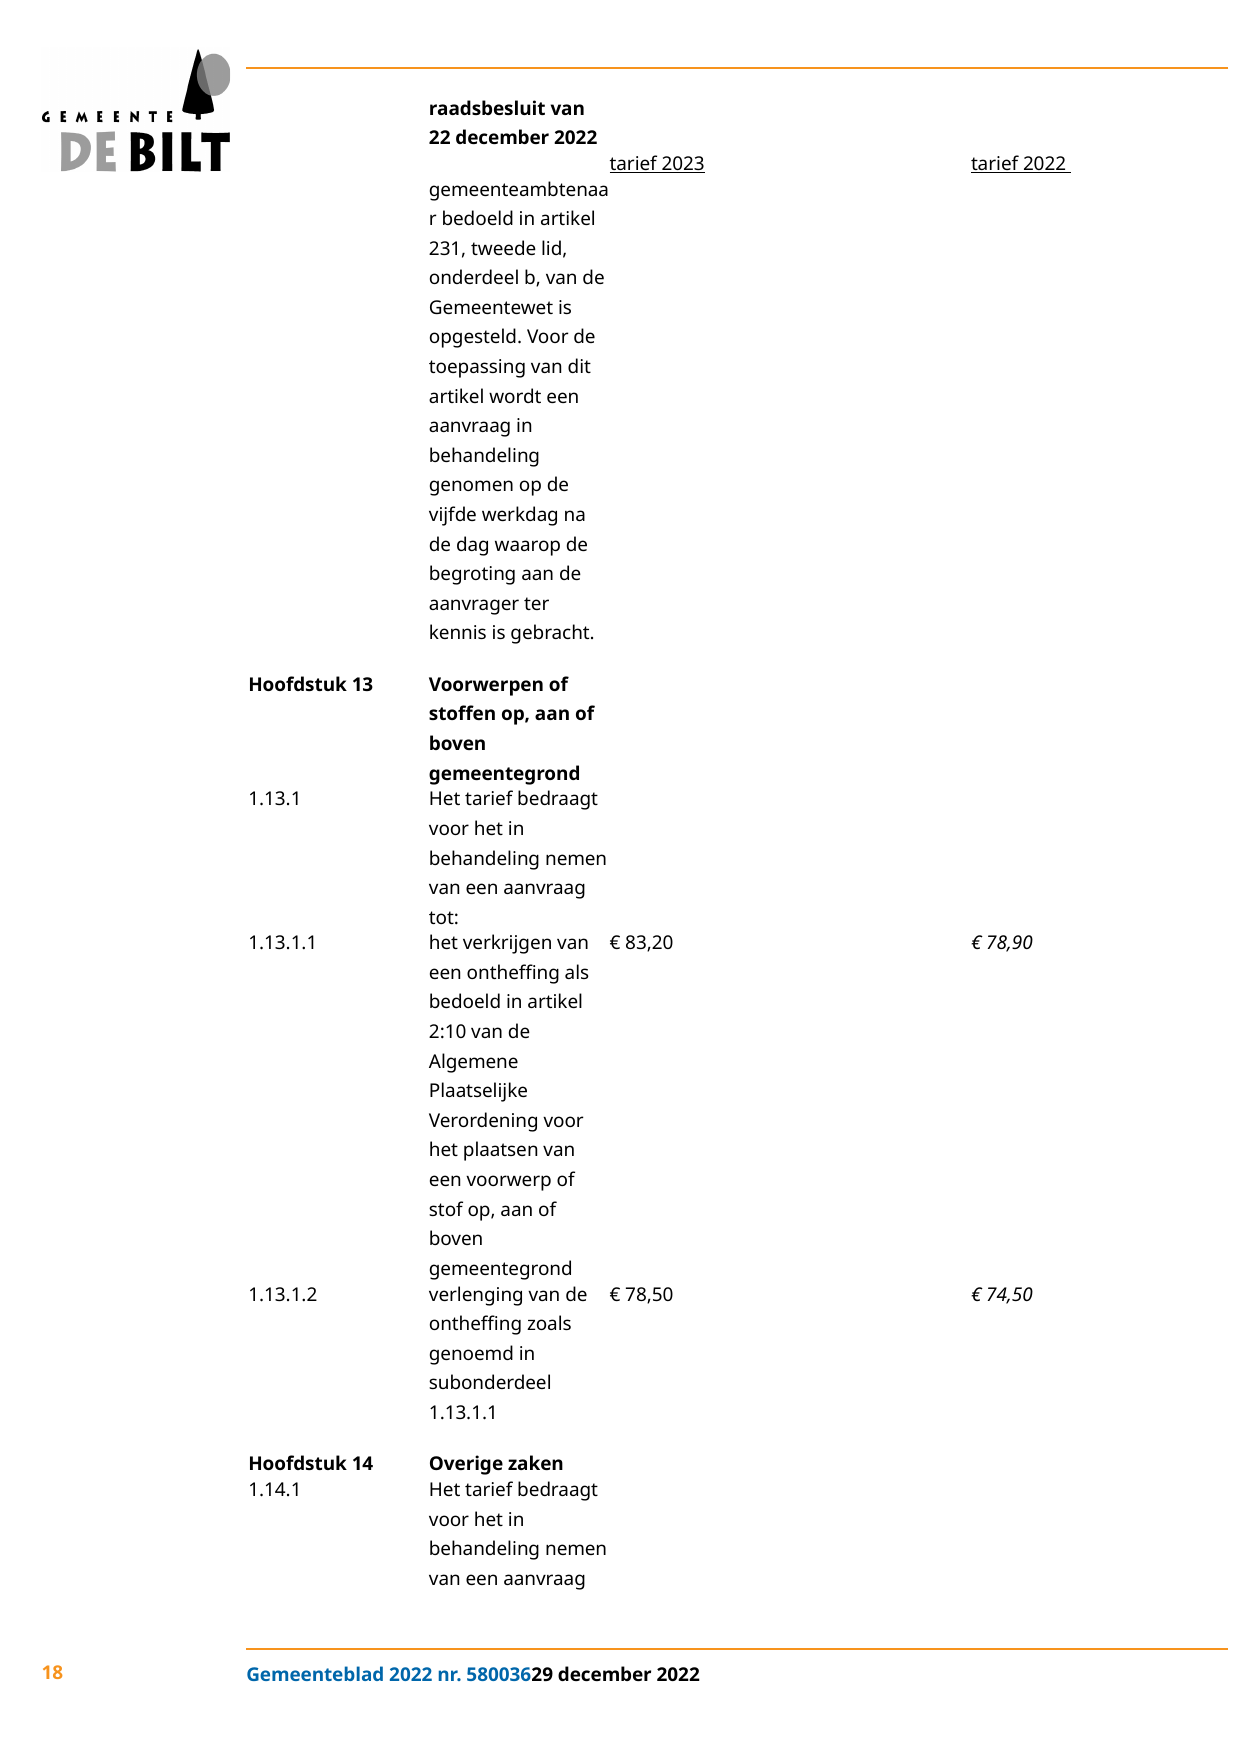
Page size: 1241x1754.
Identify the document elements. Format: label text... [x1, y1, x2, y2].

table_cell 1.14.1 [248, 1476, 429, 1591]
table_cell [429, 645, 609, 671]
table_cell [609, 1476, 971, 1591]
table_cell [429, 150, 609, 176]
table_cell tarief 2022 [971, 150, 1152, 176]
table_cell 1.13.1.2 [248, 1281, 429, 1425]
table_cell [609, 1425, 971, 1451]
table_header [248, 95, 429, 150]
table_cell [609, 1451, 971, 1476]
table_cell Overige zaken [429, 1451, 609, 1476]
table_cell € 83,20 [609, 930, 971, 1281]
table_cell [248, 1425, 429, 1451]
table_cell € 78,50 [609, 1281, 971, 1425]
table_cell [248, 150, 429, 176]
table_cell [971, 1476, 1152, 1591]
table_cell € 74,50 [971, 1281, 1152, 1425]
table_cell € 78,90 [971, 930, 1152, 1281]
table_cell Hoofdstuk 14 [248, 1451, 429, 1476]
table_cell het verkrijgen van een ontheffing als bedoeld in artikel 2:10 van de Algemene Plaatselijke Verordening voor het plaatsen van een voorwerp of stof op, aan of boven gemeentegrond [429, 930, 609, 1281]
table_cell tarief 2023 [609, 150, 971, 176]
table_cell gemeenteambtenaar bedoeld in artikel 231, tweede lid, onderdeel b, van de Gemeentewet is opgesteld. Voor de toepassing van dit artikel wordt een aanvraag in behandeling genomen op de vijfde werkdag na de dag waarop de begroting aan de aanvrager ter kennis is gebracht. [429, 176, 609, 645]
table_cell 1.13.1 [248, 786, 429, 929]
table_cell Het tarief bedraagt voor het in behandeling nemen van een aanvraag [429, 1476, 609, 1591]
table_cell [971, 671, 1152, 786]
table_cell verlenging van de ontheffing zoals genoemd in subonderdeel 1.13.1.1 [429, 1281, 609, 1425]
table_cell [971, 645, 1152, 671]
table_cell Voorwerpen of stoffen op, aan of boven gemeentegrond [429, 671, 609, 786]
table_cell 1.13.1.1 [248, 930, 429, 1281]
table_cell [971, 786, 1152, 929]
table_cell Het tarief bedraagt voor het in behandeling nemen van een aanvraag tot: [429, 786, 609, 929]
table_cell [609, 176, 971, 645]
table_cell [248, 176, 429, 645]
picture [41, 47, 231, 172]
table_header [609, 95, 1152, 150]
table_cell [248, 645, 429, 671]
table_cell [971, 1425, 1152, 1451]
table_header raadsbesluit van 22 december 2022 [429, 95, 609, 150]
table_cell [609, 671, 971, 786]
table_cell Hoofdstuk 13 [248, 671, 429, 786]
table_cell [971, 1451, 1152, 1476]
table_cell [609, 786, 971, 929]
table_cell [971, 176, 1152, 645]
table_cell [609, 645, 971, 671]
table_cell [429, 1425, 609, 1451]
